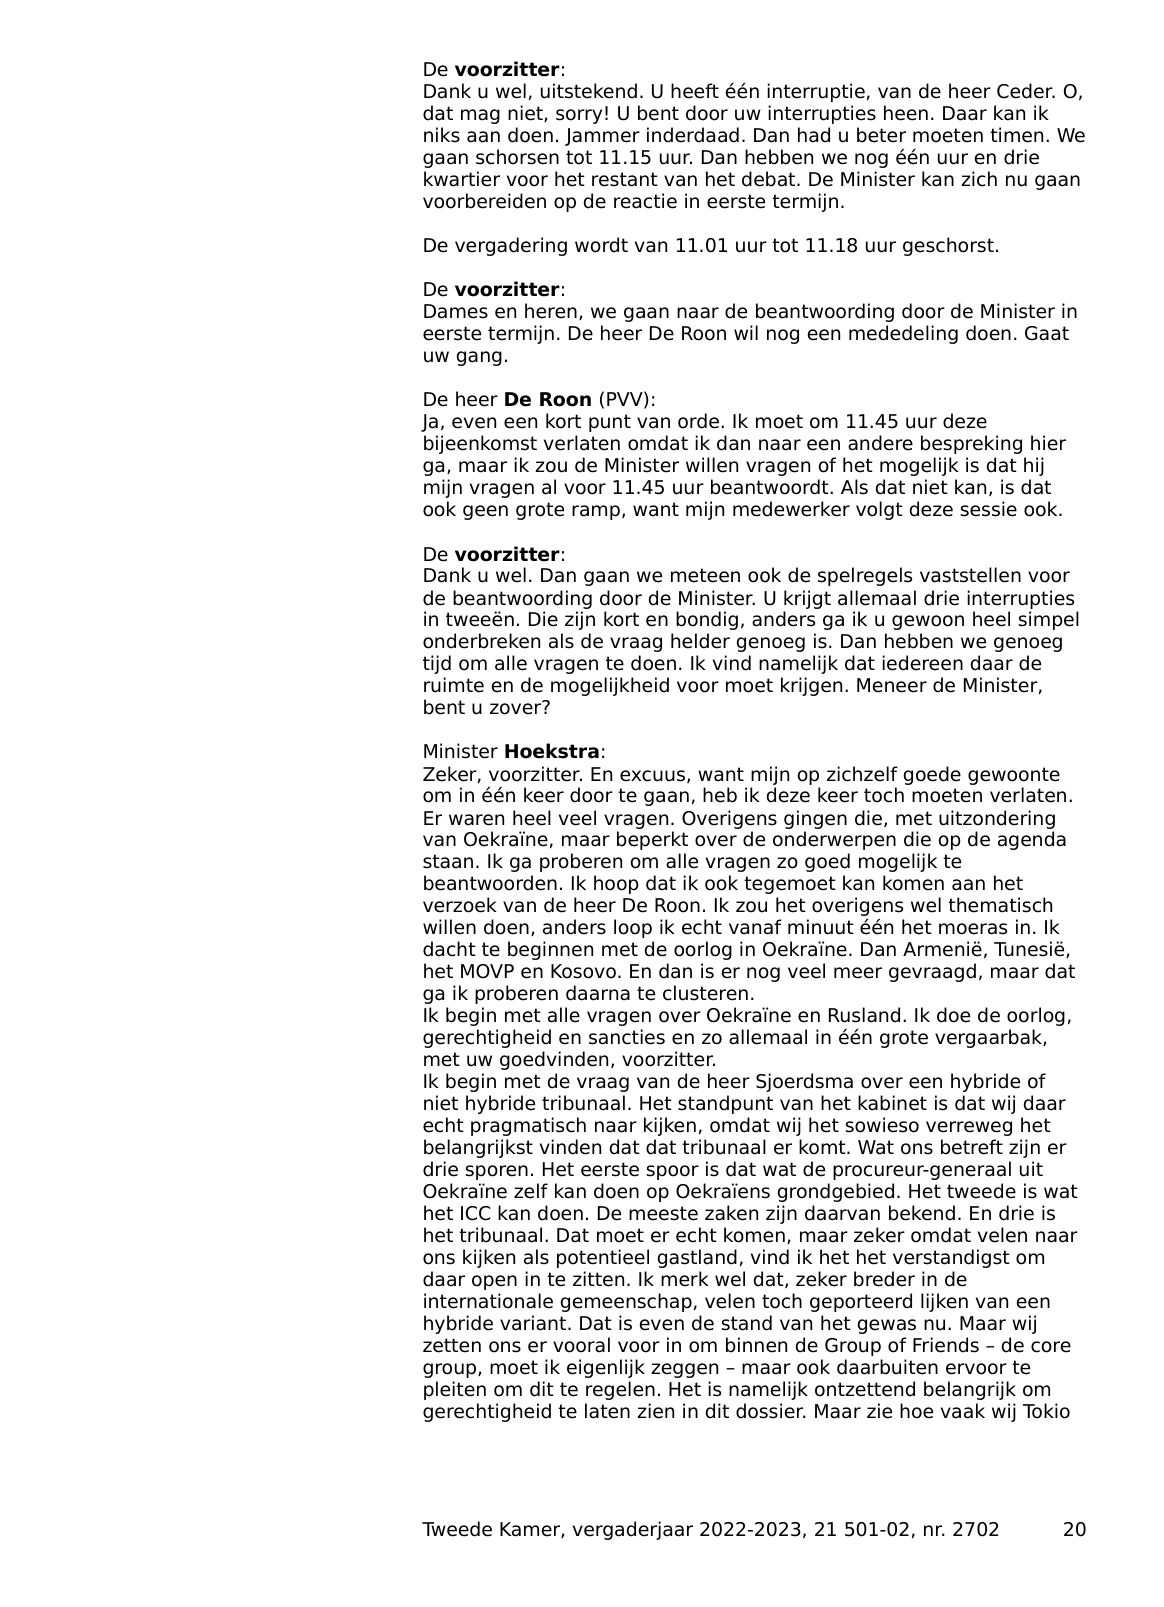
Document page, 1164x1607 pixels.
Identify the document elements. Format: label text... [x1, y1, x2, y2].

text Ja, even een kort punt van orde. Ik moet om 11.45 uur deze bijeenkomst verlaten omdat ik dan naar een andere bespreking hier ga, maar ik zou de Minister willen vragen of het mogelijk is dat hij mijn vragen al voor 11.45 uur beantwoordt. Als dat niet kan, is dat ook geen grote ramp, want mijn medewerker volgt deze sessie ook. [422, 411, 1087, 521]
text De voorzitter: [422, 279, 1087, 301]
text De vergadering wordt van 11.01 uur tot 11.18 uur geschorst. [422, 235, 1087, 257]
text Dames en heren, we gaan naar de beantwoording door de Minister in eerste termijn. De heer De Roon wil nog een mededeling doen. Gaat uw gang. [422, 301, 1087, 367]
text Zeker, voorzitter. En excuus, want mijn op zichzelf goede gewoonte om in één keer door te gaan, heb ik deze keer toch moeten verlaten. Er waren heel veel vragen. Overigens gingen die, met uitzondering van Oekraïne, maar beperkt over de onderwerpen die op de agenda staan. Ik ga proberen om alle vragen zo goed mogelijk te beantwoorden. Ik hoop dat ik ook tegemoet kan komen aan het verzoek van de heer De Roon. Ik zou het overigens wel thematisch willen doen, anders loop ik echt vanaf minuut één het moeras in. Ik dacht te beginnen met de oorlog in Oekraïne. Dan Armenië, Tunesië, het MOVP en Kosovo. En dan is er nog veel meer gevraagd, maar dat ga ik proberen daarna te clusteren. [422, 763, 1087, 1005]
text De voorzitter: [422, 59, 1087, 81]
text Dank u wel. Dan gaan we meteen ook de spelregels vaststellen voor de beantwoording door de Minister. U krijgt allemaal drie interrupties in tweeën. Die zijn kort en bondig, anders ga ik u gewoon heel simpel onderbreken als de vraag helder genoeg is. Dan hebben we genoeg tijd om alle vragen te doen. Ik vind namelijk dat iedereen daar de ruimte en de mogelijkheid voor moet krijgen. Meneer de Minister, bent u zover? [422, 565, 1087, 719]
text Dank u wel, uitstekend. U heeft één interruptie, van de heer Ceder. O, dat mag niet, sorry! U bent door uw interrupties heen. Daar kan ik niks aan doen. Jammer inderdaad. Dan had u beter moeten timen. We gaan schorsen tot 11.15 uur. Dan hebben we nog één uur en drie kwartier voor het restant van het debat. De Minister kan zich nu gaan voorbereiden op de reactie in eerste termijn. [422, 81, 1087, 213]
text Ik begin met alle vragen over Oekraïne en Rusland. Ik doe de oorlog, gerechtigheid en sancties en zo allemaal in één grote vergaarbak, met uw goedvinden, voorzitter. [422, 1005, 1087, 1071]
text Minister Hoekstra: [422, 741, 1087, 763]
text De voorzitter: [422, 543, 1087, 565]
text Ik begin met de vraag van de heer Sjoerdsma over een hybride of niet hybride tribunaal. Het standpunt van het kabinet is dat wij daar echt pragmatisch naar kijken, omdat wij het sowieso verreweg het belangrijkst vinden dat dat tribunaal er komt. Wat ons betreft zijn er drie sporen. Het eerste spoor is dat wat de procureur-generaal uit Oekraïne zelf kan doen op Oekraïens grondgebied. Het tweede is wat het ICC kan doen. De meeste zaken zijn daarvan bekend. En drie is het tribunaal. Dat moet er echt komen, maar zeker omdat velen naar ons kijken als potentieel gastland, vind ik het het verstandigst om daar open in te zitten. Ik merk wel dat, zeker breder in de internationale gemeenschap, velen toch geporteerd lijken van een hybride variant. Dat is even de stand van het gewas nu. Maar wij zetten ons er vooral voor in om binnen de Group of Friends – de core group, moet ik eigenlijk zeggen – maar ook daarbuiten ervoor te pleiten om dit te regelen. Het is namelijk ontzettend belangrijk om gerechtigheid te laten zien in dit dossier. Maar zie hoe vaak wij Tokio [422, 1071, 1087, 1423]
text De heer De Roon (PVV): [422, 389, 1087, 411]
